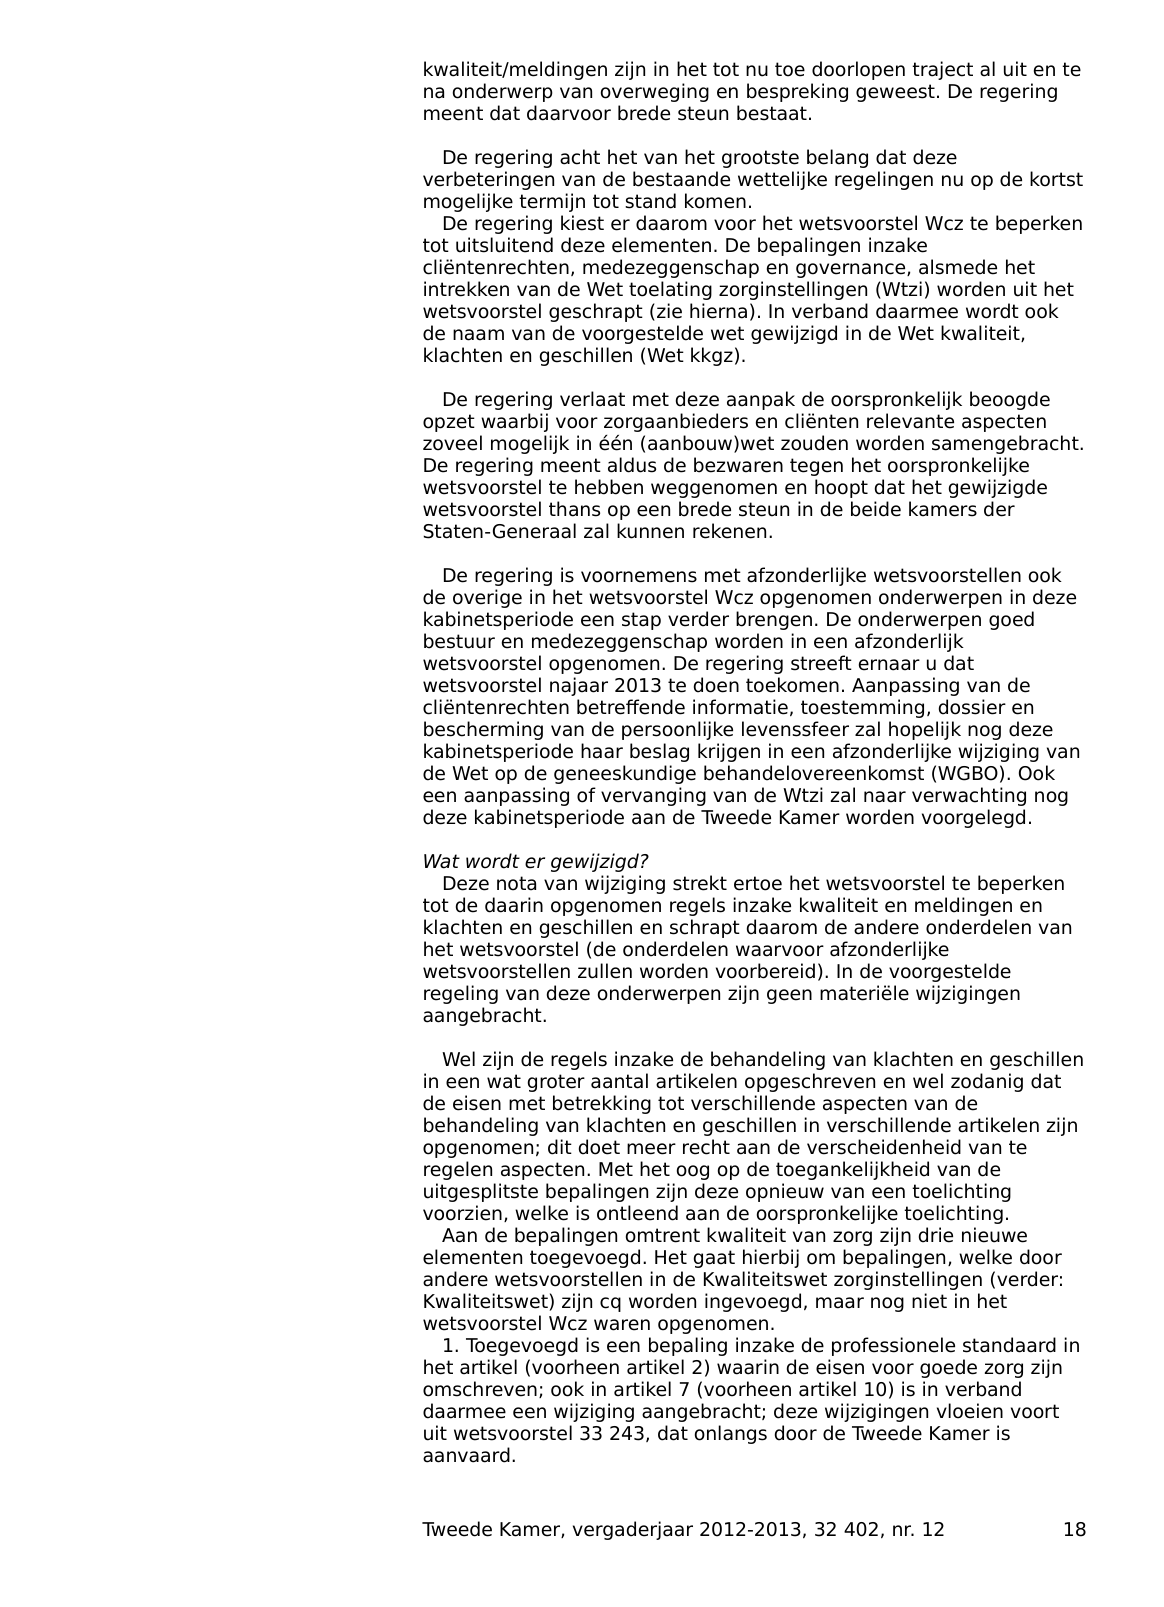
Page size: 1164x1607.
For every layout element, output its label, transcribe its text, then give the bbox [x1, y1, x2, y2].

text De regering acht het van het grootste belang dat deze verbeteringen van de bestaande wettelijke regelingen nu op de kortst mogelijke termijn tot stand komen. [422, 147, 1087, 213]
subtitle Wat wordt er gewijzigd? [422, 851, 1087, 873]
text De regering is voornemens met afzonderlijke wetsvoorstellen ook de overige in het wetsvoorstel Wcz opgenomen onderwerpen in deze kabinetsperiode een stap verder brengen. De onderwerpen goed bestuur en medezeggenschap worden in een afzonderlijk wetsvoorstel opgenomen. De regering streeft ernaar u dat wetsvoorstel najaar 2013 te doen toekomen. Aanpassing van de cliëntenrechten betreffende informatie, toestemming, dossier en bescherming van de persoonlijke levenssfeer zal hopelijk nog deze kabinetsperiode haar beslag krijgen in een afzonderlijke wijziging van de Wet op de geneeskundige behandelovereenkomst (WGBO). Ook een aanpassing of vervanging van de Wtzi zal naar verwachting nog deze kabinetsperiode aan de Tweede Kamer worden voorgelegd. [422, 565, 1087, 829]
text Aan de bepalingen omtrent kwaliteit van zorg zijn drie nieuwe elementen toegevoegd. Het gaat hierbij om bepalingen, welke door andere wetsvoorstellen in de Kwaliteitswet zorginstellingen (verder: Kwaliteitswet) zijn cq worden ingevoegd, maar nog niet in het wetsvoorstel Wcz waren opgenomen. [422, 1225, 1087, 1335]
text De regering verlaat met deze aanpak de oorspronkelijk beoogde opzet waarbij voor zorgaanbieders en cliënten relevante aspecten zoveel mogelijk in één (aanbouw)wet zouden worden samengebracht. De regering meent aldus de bezwaren tegen het oorspronkelijke wetsvoorstel te hebben weggenomen en hoopt dat het gewijzigde wetsvoorstel thans op een brede steun in de beide kamers der Staten-Generaal zal kunnen rekenen. [422, 389, 1087, 543]
text kwaliteit/meldingen zijn in het tot nu toe doorlopen traject al uit en te na onderwerp van overweging en bespreking geweest. De regering meent dat daarvoor brede steun bestaat. [422, 59, 1087, 125]
text 1. Toegevoegd is een bepaling inzake de professionele standaard in het artikel (voorheen artikel 2) waarin de eisen voor goede zorg zijn omschreven; ook in artikel 7 (voorheen artikel 10) is in verband daarmee een wijziging aangebracht; deze wijzigingen vloeien voort uit wetsvoorstel 33 243, dat onlangs door de Tweede Kamer is aanvaard. [422, 1335, 1087, 1467]
text De regering kiest er daarom voor het wetsvoorstel Wcz te beperken tot uitsluitend deze elementen. De bepalingen inzake cliёntenrechten, medezeggenschap en governance, alsmede het intrekken van de Wet toelating zorginstellingen (Wtzi) worden uit het wetsvoorstel geschrapt (zie hierna). In verband daarmee wordt ook de naam van de voorgestelde wet gewijzigd in de Wet kwaliteit, klachten en geschillen (Wet kkgz). [422, 213, 1087, 367]
text Deze nota van wijziging strekt ertoe het wetsvoorstel te beperken tot de daarin opgenomen regels inzake kwaliteit en meldingen en klachten en geschillen en schrapt daarom de andere onderdelen van het wetsvoorstel (de onderdelen waarvoor afzonderlijke wetsvoorstellen zullen worden voorbereid). In de voorgestelde regeling van deze onderwerpen zijn geen materiёle wijzigingen aangebracht. [422, 873, 1087, 1027]
text Wel zijn de regels inzake de behandeling van klachten en geschillen in een wat groter aantal artikelen opgeschreven en wel zodanig dat de eisen met betrekking tot verschillende aspecten van de behandeling van klachten en geschillen in verschillende artikelen zijn opgenomen; dit doet meer recht aan de verscheidenheid van te regelen aspecten. Met het oog op de toegankelijkheid van de uitgesplitste bepalingen zijn deze opnieuw van een toelichting voorzien, welke is ontleend aan de oorspronkelijke toelichting. [422, 1049, 1087, 1225]
